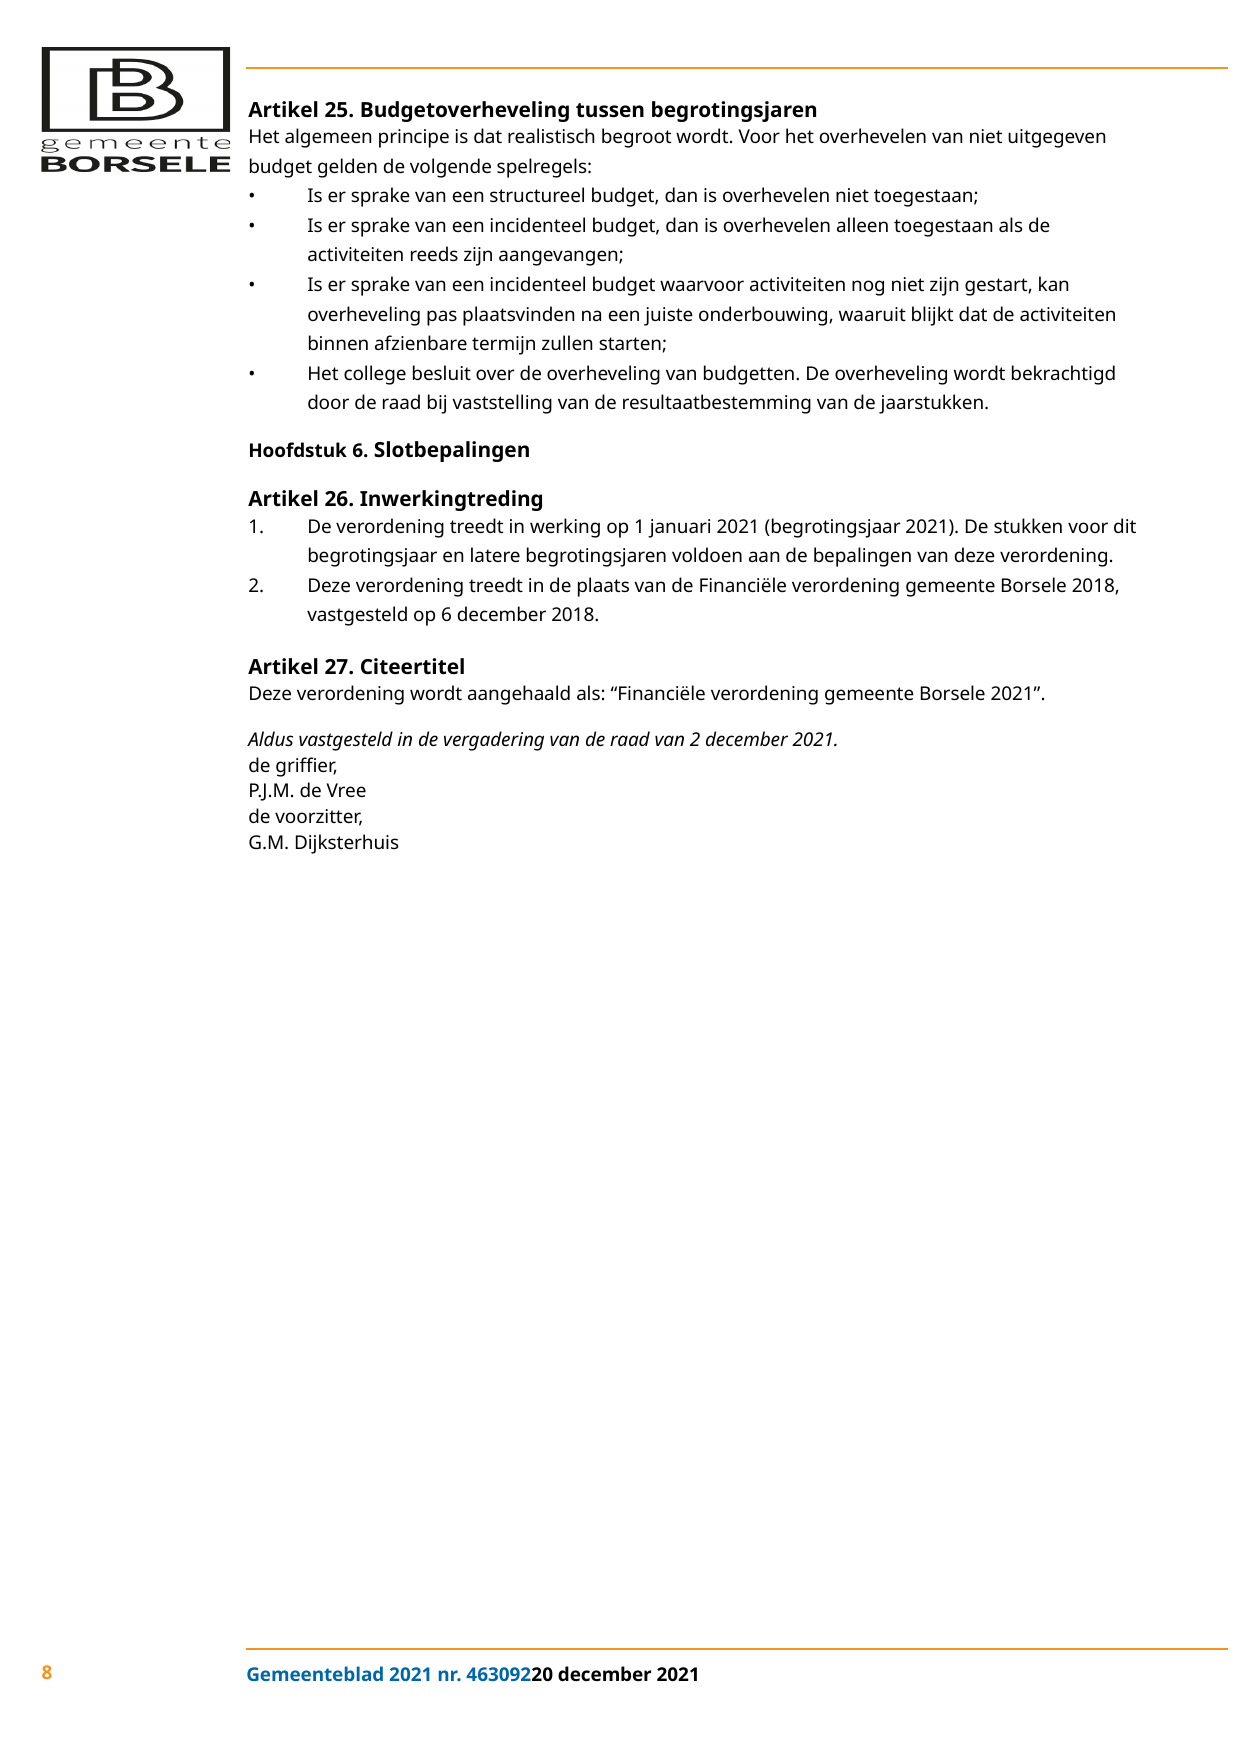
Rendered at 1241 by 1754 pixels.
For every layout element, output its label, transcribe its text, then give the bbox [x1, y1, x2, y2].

text Het algemeen principe is dat realistisch begroot wordt. Voor het overhevelen van niet uitgegeven budget gelden de volgende spelregels: [248, 123, 1152, 178]
text G.M. Dijksterhuis [248, 829, 1152, 855]
text Artikel 27. Citeertitel [248, 652, 1152, 680]
list Deze verordening treedt in de plaats van de Financiële verordening gemeente Borsele 2018, vastgesteld op 6 december 2018. [248, 572, 1152, 627]
text de voorzitter, [248, 803, 1152, 829]
list Is er sprake van een incidenteel budget, dan is overhevelen alleen toegestaan als de activiteiten reeds zijn aangevangen; [248, 212, 1152, 267]
text P.J.M. de Vree [248, 777, 1152, 803]
text de griffier, [248, 752, 1152, 777]
list Is er sprake van een structureel budget, dan is overhevelen niet toegestaan; [248, 182, 1152, 208]
list Het college besluit over de overheveling van budgetten. De overheveling wordt bekrachtigd door de raad bij vaststelling van de resultaatbestemming van de jaarstukken. [248, 360, 1152, 415]
text Aldus vastgesteld in de vergadering van de raad van 2 december 2021. [248, 726, 1152, 752]
list Is er sprake van een incidenteel budget waarvoor activiteiten nog niet zijn gestart, kan overheveling pas plaatsvinden na een juiste onderbouwing, waaruit blijkt dat de activiteiten binnen afzienbare termijn zullen starten; [248, 271, 1152, 356]
text Deze verordening wordt aangehaald als: “Financiële verordening gemeente Borsele 2021”. [248, 680, 1152, 706]
text Artikel 26. Inwerkingtreding [248, 484, 1152, 513]
text Artikel 25. Budgetoverheveling tussen begrotingsjaren [248, 95, 1152, 123]
text Hoofdstuk 6. Slotbepalingen [248, 435, 1152, 463]
list De verordening treedt in werking op 1 januari 2021 (begrotingsjaar 2021). De stukken voor dit begrotingsjaar en latere begrotingsjaren voldoen aan de bepalingen van deze verordening. [248, 513, 1152, 568]
picture [41, 47, 231, 172]
